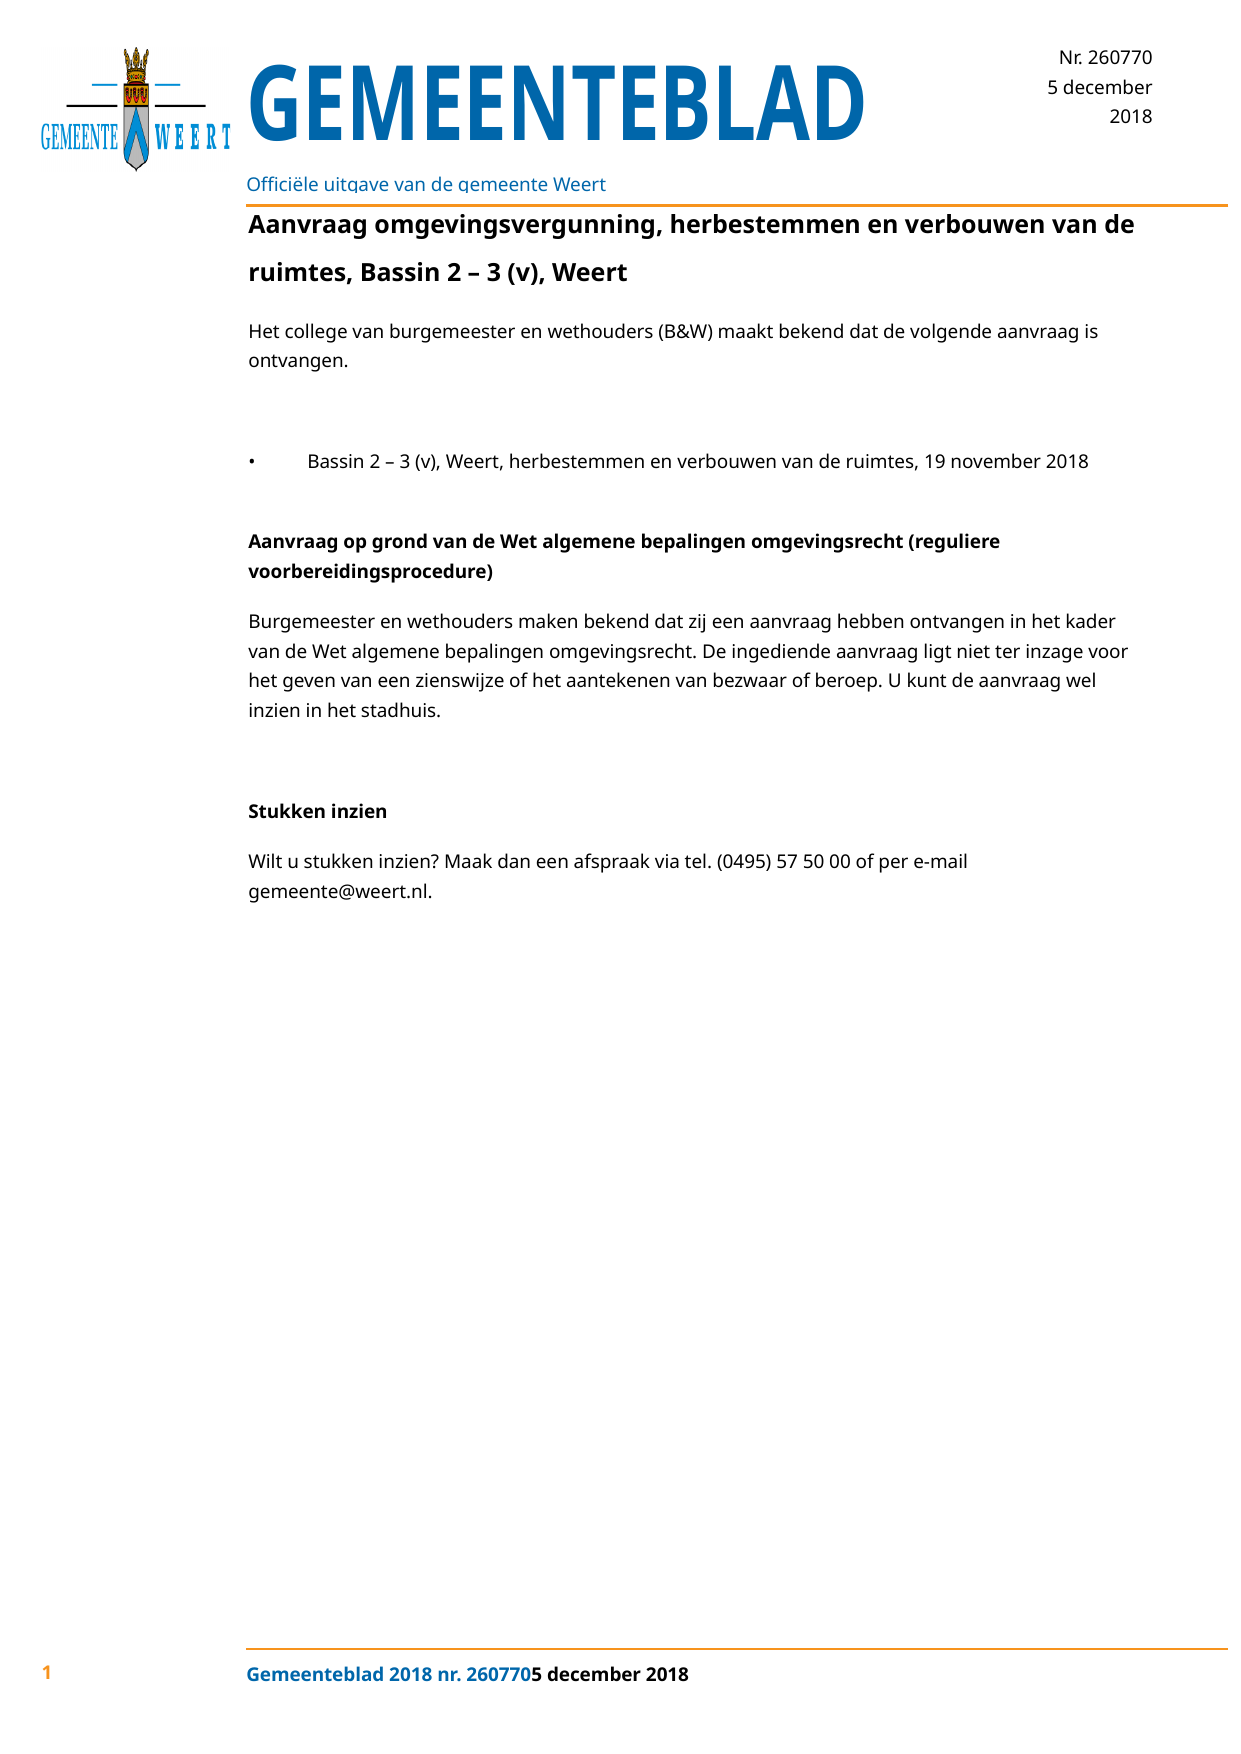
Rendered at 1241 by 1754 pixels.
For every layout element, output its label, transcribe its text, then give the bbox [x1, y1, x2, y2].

text Het college van burgemeester en wethouders (B&W) maakt bekend dat de volgende aanvraag is ontvangen. [248, 318, 1152, 373]
text Stukken inzien [248, 798, 1152, 824]
list Bassin 2 – 3 (v), Weert, herbestemmen en verbouwen van de ruimtes, 19 november 2018 [248, 448, 1152, 474]
text Aanvraag omgevingsvergunning, herbestemmen en verbouwen van de ruimtes, Bassin 2 – 3 (v), Weert [248, 207, 1152, 288]
text Wilt u stukken inzien? Maak dan een afspraak via tel. (0495) 57 50 00 of per e-mail gemeente@weert.nl. [248, 848, 1152, 904]
text Aanvraag op grond van de Wet algemene bepalingen omgevingsrecht (reguliere voorbereidingsprocedure) [248, 528, 1152, 584]
text Burgemeester en wethouders maken bekend dat zij een aanvraag hebben ontvangen in het kader van de Wet algemene bepalingen omgevingsrecht. De ingediende aanvraag ligt niet ter inzage voor het geven van een zienswijze of het aantekenen van bezwaar of beroep. U kunt de aanvraag wel inzien in het stadhuis. [248, 608, 1152, 723]
picture [41, 47, 231, 172]
